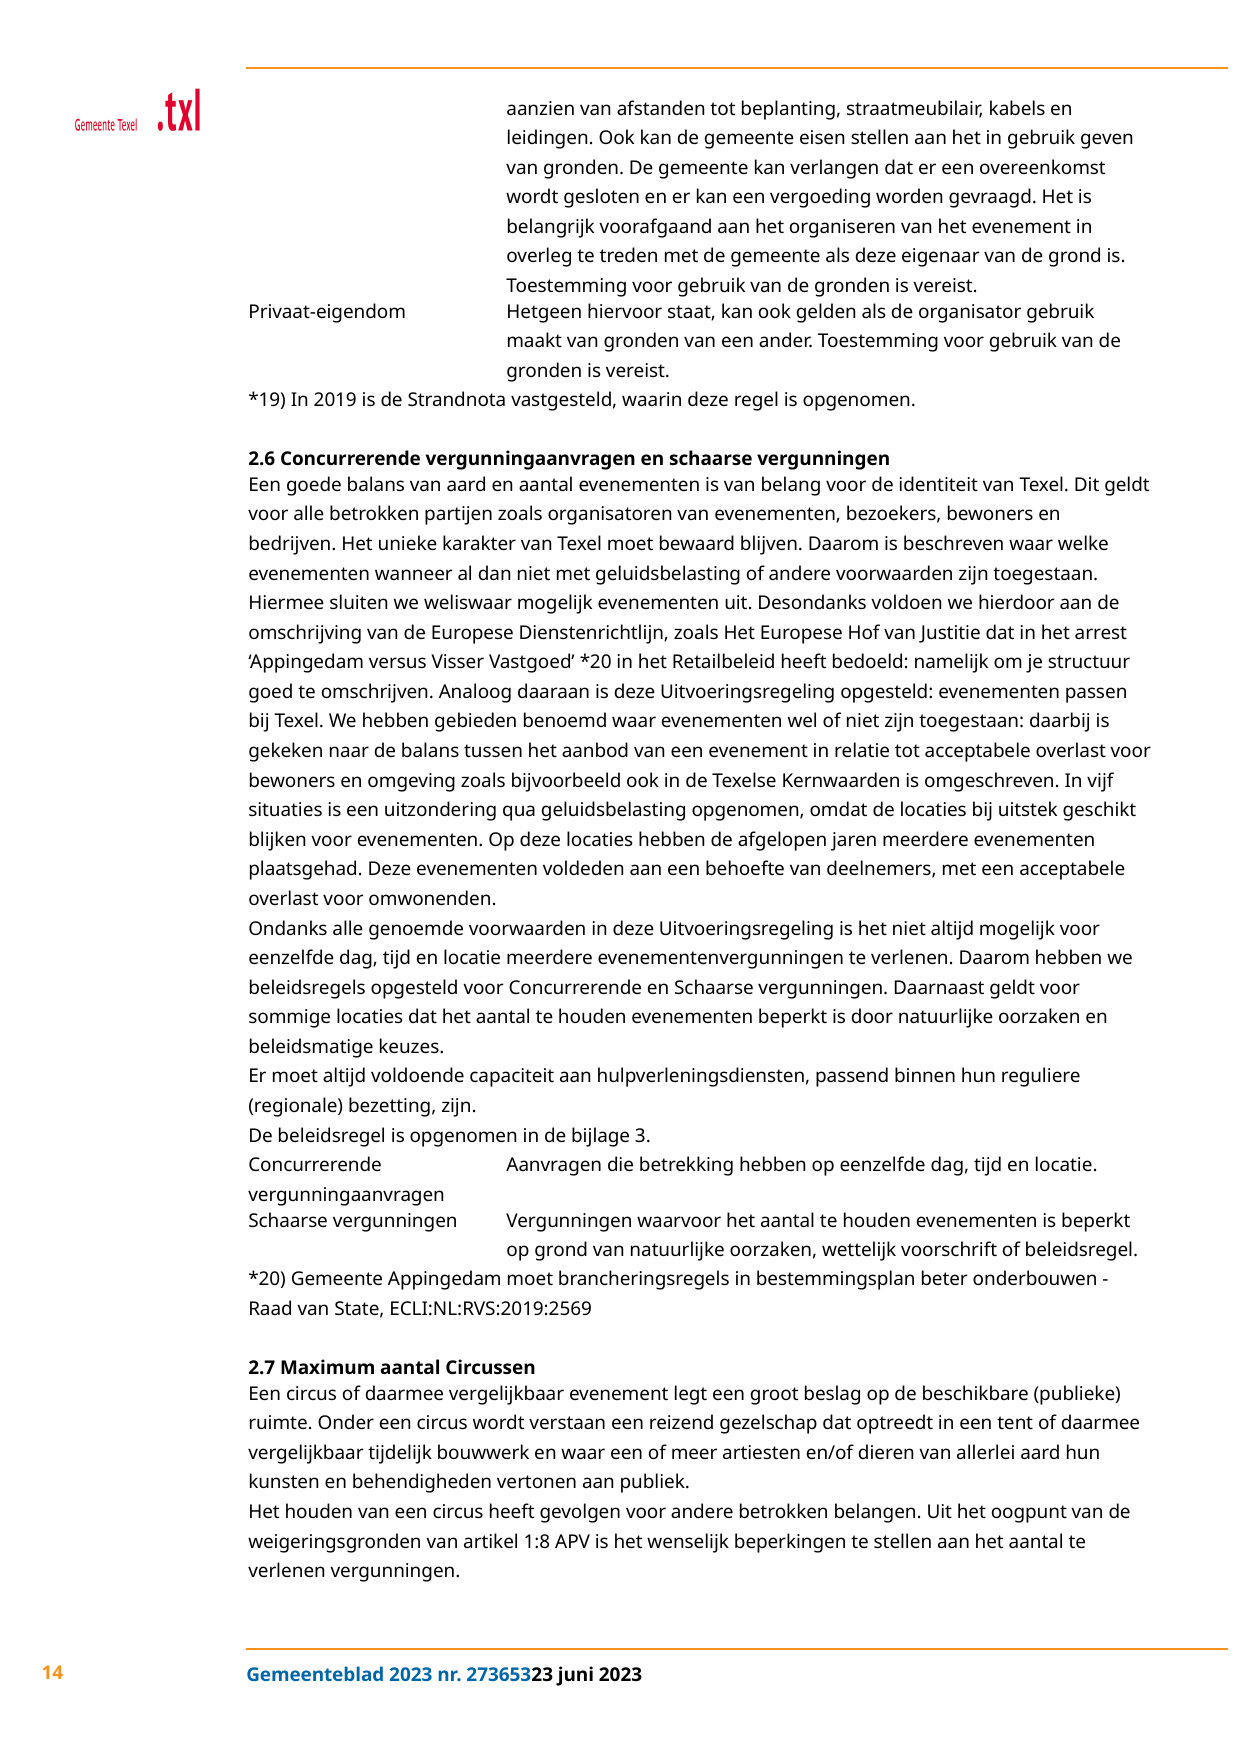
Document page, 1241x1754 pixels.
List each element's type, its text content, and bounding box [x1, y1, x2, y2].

table_header Aanvragen die betrekking hebben op eenzelfde dag, tijd en locatie. [506, 1152, 1152, 1207]
text *20) Gemeente Appingedam moet brancheringsregels in bestemmingsplan beter onderbouwen - Raad van State, ECLI:NL:RVS:2019:2569 [248, 1265, 1152, 1321]
text 2.6 Concurrerende vergunningaanvragen en schaarse vergunningen [248, 445, 1152, 471]
table_cell Schaarse vergunningen [248, 1207, 506, 1262]
text Ondanks alle genoemde voorwaarden in deze Uitvoeringsregeling is het niet altijd mogelijk voor eenzelfde dag, tijd en locatie meerdere evenementenvergunningen te verlenen. Daarom hebben we beleidsregels opgesteld voor Concurrerende en Schaarse vergunningen. Daarnaast geldt voor sommige locaties dat het aantal te houden evenementen beperkt is door natuurlijke oorzaken en beleidsmatige keuzes. [248, 915, 1152, 1059]
table_cell Vergunningen waarvoor het aantal te houden evenementen is beperkt op grond van natuurlijke oorzaken, wettelijk voorschrift of beleidsregel. [506, 1207, 1152, 1262]
table_cell Privaat-eigendom [248, 298, 506, 383]
text De beleidsregel is opgenomen in de bijlage 3. [248, 1122, 1152, 1148]
table_header Concurrerende vergunningaanvragen [248, 1152, 506, 1207]
text 2.7 Maximum aantal Circussen [248, 1354, 1152, 1380]
table_cell Hetgeen hiervoor staat, kan ook gelden als de organisator gebruik maakt van gronden van een ander. Toestemming voor gebruik van de gronden is vereist. [506, 298, 1152, 383]
text Er moet altijd voldoende capaciteit aan hulpverleningsdiensten, passend binnen hun reguliere (regionale) bezetting, zijn. [248, 1063, 1152, 1118]
picture [41, 47, 231, 172]
text Het houden van een circus heeft gevolgen voor andere betrokken belangen. Uit het oogpunt van de weigeringsgronden van artikel 1:8 APV is het wenselijk beperkingen te stellen aan het aantal te verlenen vergunningen. [248, 1498, 1152, 1583]
text Een circus of daarmee vergelijkbaar evenement legt een groot beslag op de beschikbare (publieke) ruimte. Onder een circus wordt verstaan een reizend gezelschap dat optreedt in een tent of daarmee vergelijkbaar tijdelijk bouwwerk en waar een of meer artiesten en/of dieren van allerlei aard hun kunsten en behendigheden vertonen aan publiek. [248, 1380, 1152, 1494]
text Een goede balans van aard en aantal evenementen is van belang voor de identiteit van Texel. Dit geldt voor alle betrokken partijen zoals organisatoren van evenementen, bezoekers, bewoners en bedrijven. Het unieke karakter van Texel moet bewaard blijven. Daarom is beschreven waar welke evenementen wanneer al dan niet met geluidsbelasting of andere voorwaarden zijn toegestaan. Hiermee sluiten we weliswaar mogelijk evenementen uit. Desondanks voldoen we hierdoor aan de omschrijving van de Europese Dienstenrichtlijn, zoals Het Europese Hof van Justitie dat in het arrest ‘Appingedam versus Visser Vastgoed’ *20 in het Retailbeleid heeft bedoeld: namelijk om je structuur goed te omschrijven. Analoog daaraan is deze Uitvoeringsregeling opgesteld: evenementen passen bij Texel. We hebben gebieden benoemd waar evenementen wel of niet zijn toegestaan: daarbij is gekeken naar de balans tussen het aanbod van een evenement in relatie tot acceptabele overlast voor bewoners en omgeving zoals bijvoorbeeld ook in de Texelse Kernwaarden is omgeschreven. In vijf situaties is een uitzondering qua geluidsbelasting opgenomen, omdat de locaties bij uitstek geschikt blijken voor evenementen. Op deze locaties hebben de afgelopen jaren meerdere evenementen plaatsgehad. Deze evenementen voldeden aan een behoefte van deelnemers, met een acceptabele overlast voor omwonenden. [248, 471, 1152, 911]
text *19) In 2019 is de Strandnota vastgesteld, waarin deze regel is opgenomen. [248, 386, 1152, 412]
table_cell [248, 95, 506, 298]
table_cell aanzien van afstanden tot beplanting, straatmeubilair, kabels en leidingen. Ook kan de gemeente eisen stellen aan het in gebruik geven van gronden. De gemeente kan verlangen dat er een overeenkomst wordt gesloten en er kan een vergoeding worden gevraagd. Het is belangrijk voorafgaand aan het organiseren van het evenement in overleg te treden met de gemeente als deze eigenaar van de grond is. Toestemming voor gebruik van de gronden is vereist. [506, 95, 1152, 298]
